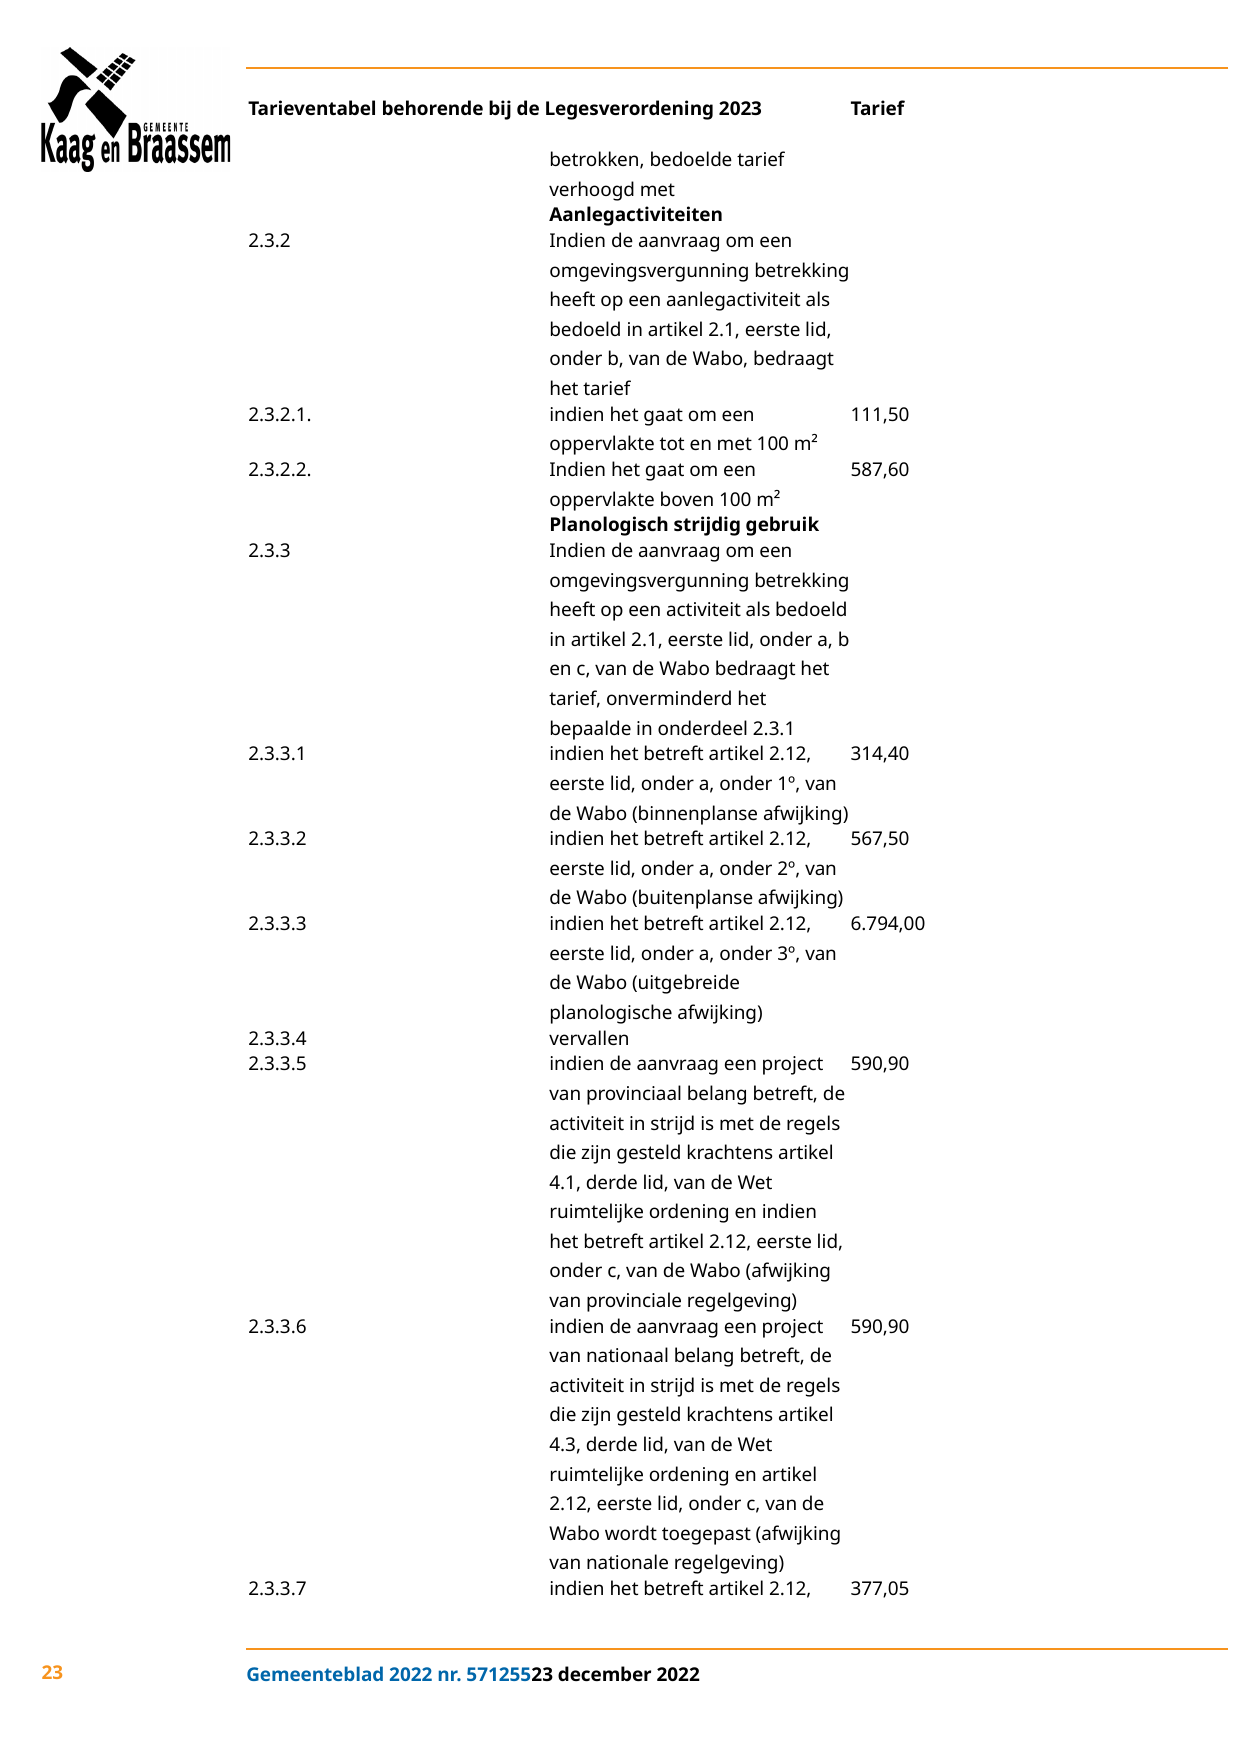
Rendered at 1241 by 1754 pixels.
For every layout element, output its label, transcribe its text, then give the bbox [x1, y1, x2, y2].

table_cell indien het betreft artikel 2.12, [549, 1575, 850, 1601]
table_cell 2.3.2 [248, 227, 549, 401]
table_cell 377,05 [850, 1575, 1152, 1601]
table_cell [248, 202, 549, 227]
table_cell indien het betreft artikel 2.12, eerste lid, onder a, onder 2º, van de Wabo (buitenplanse afwijking) [549, 825, 850, 910]
table_cell indien het betreft artikel 2.12, eerste lid, onder a, onder 1º, van de Wabo (binnenplanse afwijking) [549, 741, 850, 825]
table_cell 2.3.3.1 [248, 741, 549, 825]
table_cell indien de aanvraag een project van provinciaal belang betreft, de activiteit in strijd is met de regels die zijn gesteld krachtens artikel 4.1, derde lid, van de Wet ruimtelijke ordening en indien het betreft artikel 2.12, eerste lid, onder c, van de Wabo (afwijking van provinciale regelgeving) [549, 1051, 850, 1313]
table_cell 6.794,00 [850, 910, 1152, 1025]
table_cell [248, 146, 549, 202]
table_cell 567,50 [850, 825, 1152, 910]
table_cell 590,90 [850, 1313, 1152, 1575]
table_cell vervallen [549, 1025, 850, 1051]
table_cell [850, 1025, 1152, 1051]
table_cell [248, 121, 549, 146]
table_cell [850, 512, 1152, 537]
table_cell 2.3.2.1. [248, 401, 549, 456]
table_cell [850, 227, 1152, 401]
table_cell 590,90 [850, 1051, 1152, 1313]
table_cell betrokken, bedoelde tarief verhoogd met [549, 146, 850, 202]
table_cell [549, 121, 850, 146]
table_cell [850, 121, 1152, 146]
picture [41, 47, 231, 172]
table_cell [850, 202, 1152, 227]
table_cell Indien het gaat om een oppervlakte boven 100 m² [549, 456, 850, 512]
table_cell 2.3.3.3 [248, 910, 549, 1025]
table_cell 111,50 [850, 401, 1152, 456]
table_cell 2.3.3.2 [248, 825, 549, 910]
table_cell 2.3.3.6 [248, 1313, 549, 1575]
table_cell [248, 512, 549, 537]
table_cell 2.3.3.5 [248, 1051, 549, 1313]
table_cell Aanlegactiviteiten [549, 202, 850, 227]
table_cell indien de aanvraag een project van nationaal belang betreft, de activiteit in strijd is met de regels die zijn gesteld krachtens artikel 4.3, derde lid, van de Wet ruimtelijke ordening en artikel 2.12, eerste lid, onder c, van de Wabo wordt toegepast (afwijking van nationale regelgeving) [549, 1313, 850, 1575]
table_cell indien het gaat om een oppervlakte tot en met 100 m² [549, 401, 850, 456]
table_cell [850, 146, 1152, 202]
table_cell 2.3.2.2. [248, 456, 549, 512]
table_cell Indien de aanvraag om een omgevingsvergunning betrekking heeft op een activiteit als bedoeld in artikel 2.1, eerste lid, onder a, b en c, van de Wabo bedraagt het tarief, onverminderd het bepaalde in onderdeel 2.3.1 [549, 537, 850, 741]
table_cell 2.3.3 [248, 537, 549, 741]
table_cell Planologisch strijdig gebruik [549, 512, 850, 537]
table_cell Indien de aanvraag om een omgevingsvergunning betrekking heeft op een aanlegactiviteit als bedoeld in artikel 2.1, eerste lid, onder b, van de Wabo, bedraagt het tarief [549, 227, 850, 401]
table_cell 587,60 [850, 456, 1152, 512]
table_cell [850, 537, 1152, 741]
table_cell 2.3.3.4 [248, 1025, 549, 1051]
table_cell 2.3.3.7 [248, 1575, 549, 1601]
table_cell 314,40 [850, 741, 1152, 825]
table_header Tarief [850, 95, 1152, 121]
table_cell indien het betreft artikel 2.12, eerste lid, onder a, onder 3º, van de Wabo (uitgebreide planologische afwijking) [549, 910, 850, 1025]
table_header Tarieventabel behorende bij de Legesverordening 2023 [248, 95, 850, 121]
